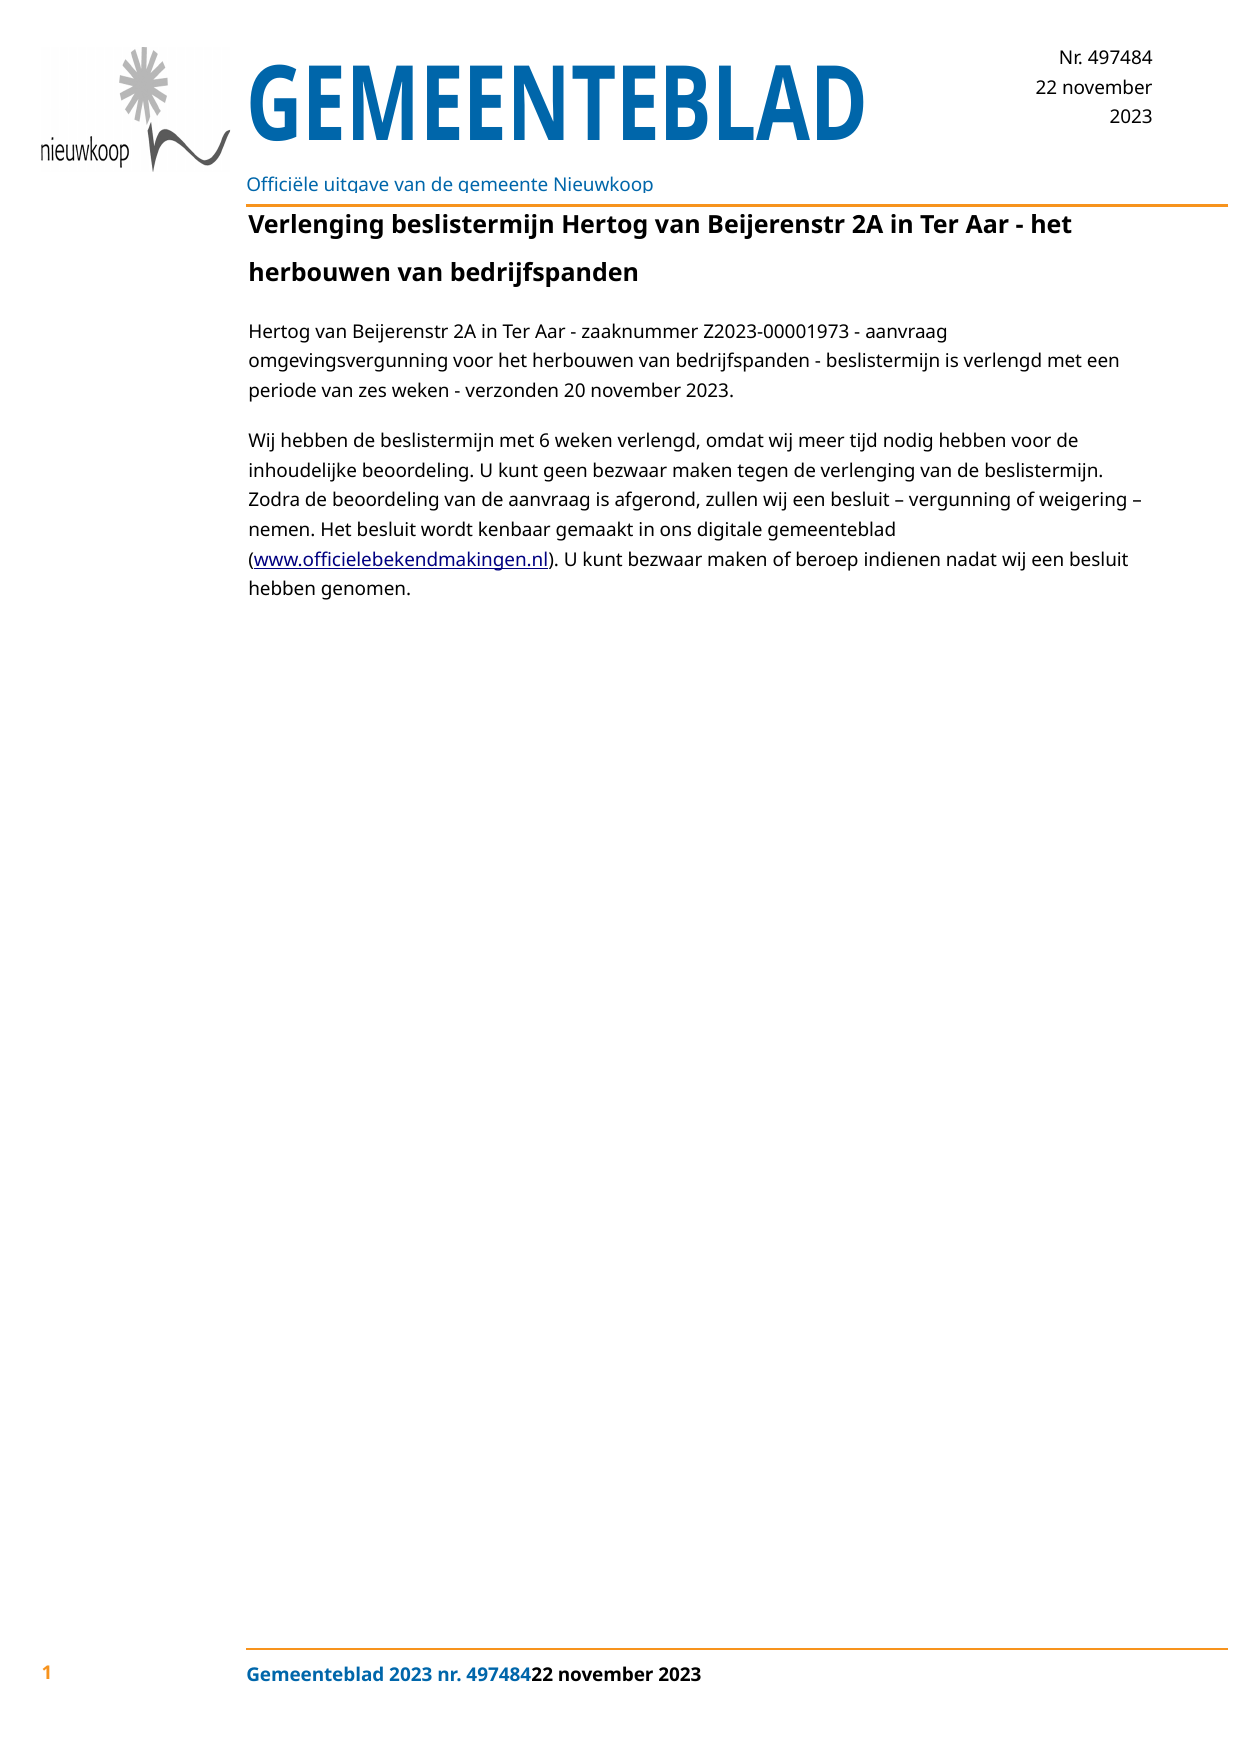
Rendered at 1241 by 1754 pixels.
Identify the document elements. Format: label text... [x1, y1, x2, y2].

text Verlenging beslistermijn Hertog van Beijerenstr 2A in Ter Aar - het herbouwen van bedrijfspanden [248, 207, 1152, 288]
picture [41, 47, 231, 172]
text Wij hebben de beslistermijn met 6 weken verlengd, omdat wij meer tijd nodig hebben voor de inhoudelijke beoordeling. U kunt geen bezwaar maken tegen de verlenging van de beslistermijn. Zodra de beoordeling van de aanvraag is afgerond, zullen wij een besluit – vergunning of weigering – nemen. Het besluit wordt kenbaar gemaakt in ons digitale gemeenteblad (www.officielebekendmakingen.nl). U kunt bezwaar maken of beroep indienen nadat wij een besluit hebben genomen. [248, 427, 1152, 601]
text Hertog van Beijerenstr 2A in Ter Aar - zaaknummer Z2023-00001973 - aanvraag omgevingsvergunning voor het herbouwen van bedrijfspanden - beslistermijn is verlengd met een periode van zes weken - verzonden 20 november 2023. [248, 318, 1152, 403]
